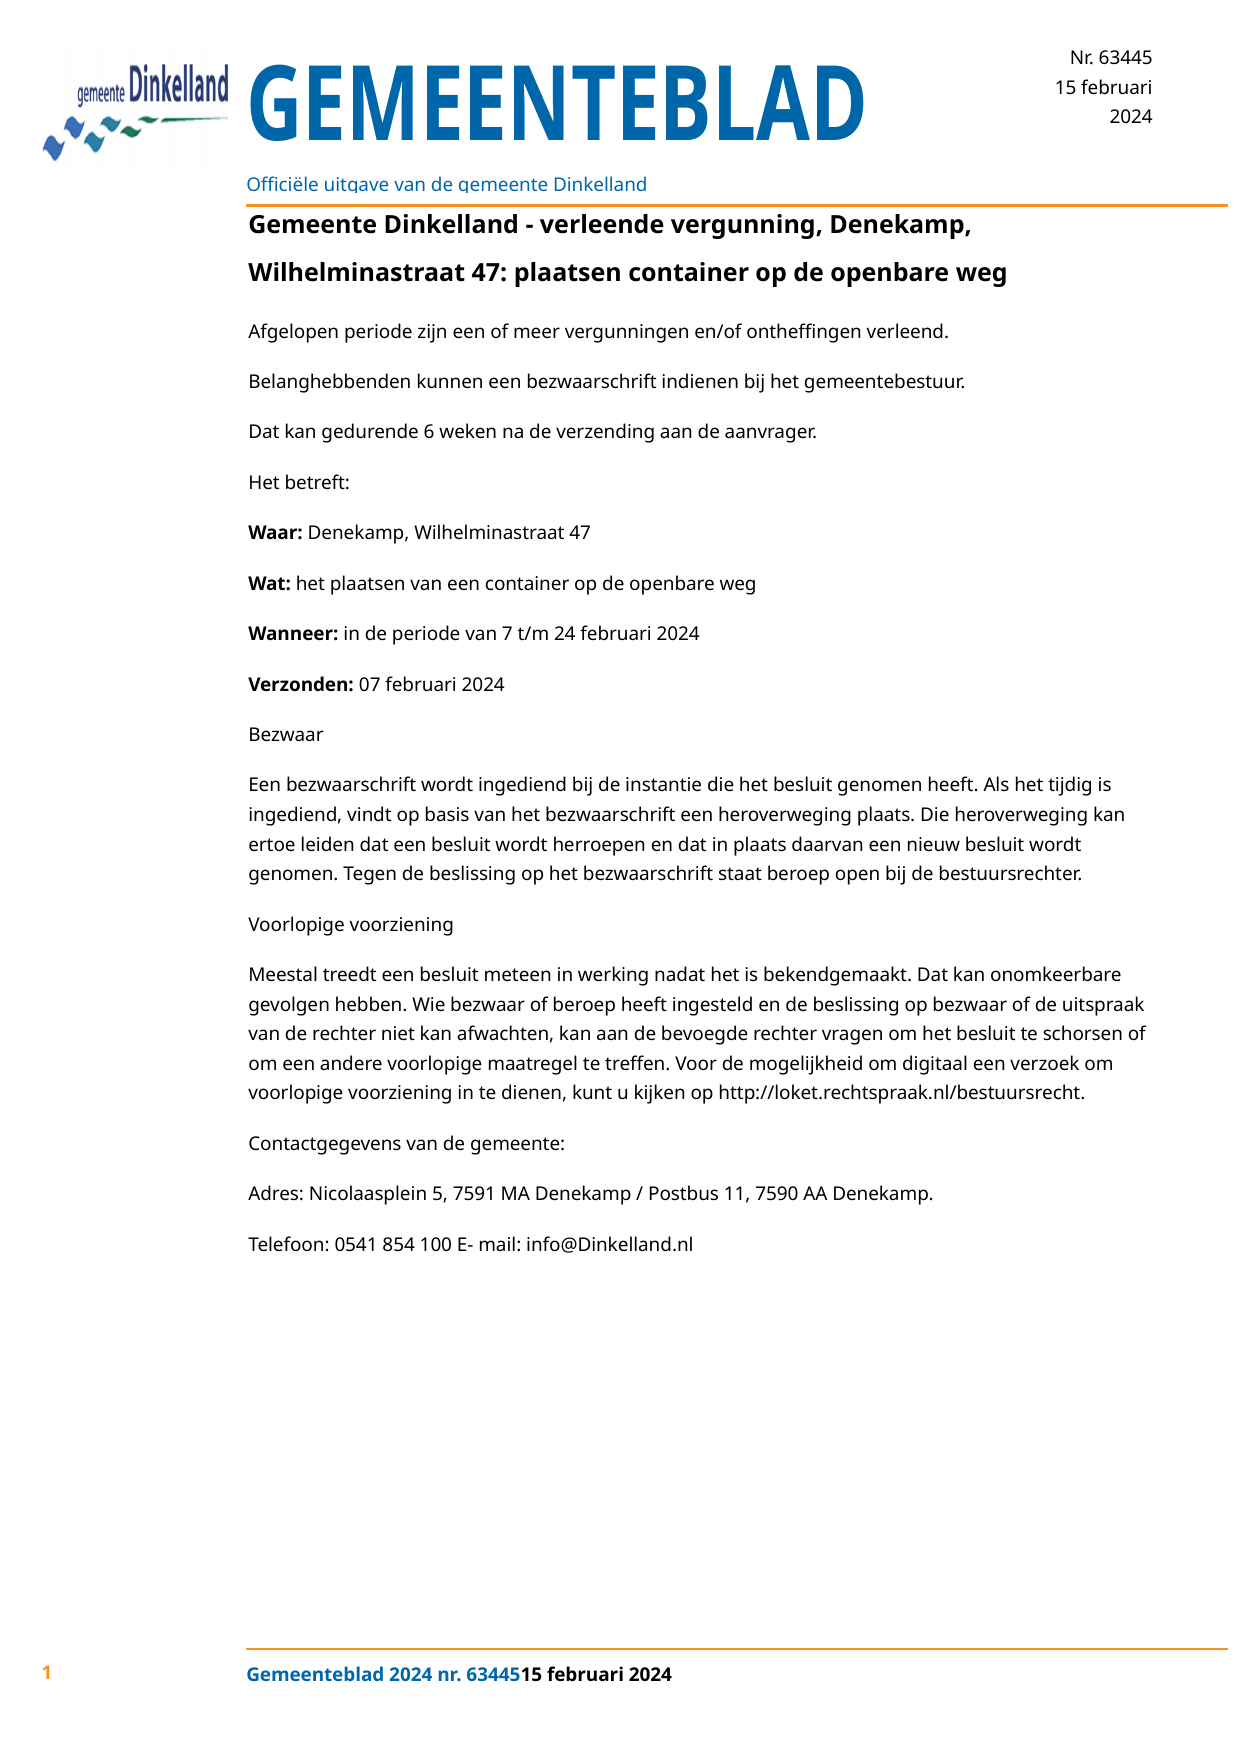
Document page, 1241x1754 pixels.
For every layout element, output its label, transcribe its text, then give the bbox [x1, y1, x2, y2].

text Dat kan gedurende 6 weken na de verzending aan de aanvrager. [248, 419, 1152, 444]
text Gemeente Dinkelland - verleende vergunning, Denekamp, Wilhelminastraat 47: plaatsen container op de openbare weg [248, 207, 1152, 288]
text Wat: het plaatsen van een container op de openbare weg [248, 570, 1152, 596]
text Wanneer: in de periode van 7 t/m 24 februari 2024 [248, 620, 1152, 646]
text Telefoon: 0541 854 100 E- mail: info@Dinkelland.nl [248, 1231, 1152, 1257]
text Afgelopen periode zijn een of meer vergunningen en/of ontheffingen verleend. [248, 318, 1152, 344]
text Het betreft: [248, 469, 1152, 495]
text Contactgegevens van de gemeente: [248, 1130, 1152, 1156]
text Waar: Denekamp, Wilhelminastraat 47 [248, 519, 1152, 545]
text Bezwaar [248, 721, 1152, 747]
text Een bezwaarschrift wordt ingediend bij de instantie die het besluit genomen heeft. Als het tijdig is ingediend, vindt op basis van het bezwaarschrift een heroverweging plaats. Die heroverweging kan ertoe leiden dat een besluit wordt herroepen en dat in plaats daarvan een nieuw besluit wordt genomen. Tegen de beslissing op het bezwaarschrift staat beroep open bij de bestuursrechter. [248, 772, 1152, 886]
text Belanghebbenden kunnen een bezwaarschrift indienen bij het gemeentebestuur. [248, 368, 1152, 394]
text Verzonden: 07 februari 2024 [248, 671, 1152, 697]
text Voorlopige voorziening [248, 911, 1152, 937]
text Adres: Nicolaasplein 5, 7591 MA Denekamp / Postbus 11, 7590 AA Denekamp. [248, 1180, 1152, 1206]
picture [41, 47, 231, 172]
text Meestal treedt een besluit meteen in werking nadat het is bekendgemaakt. Dat kan onomkeerbare gevolgen hebben. Wie bezwaar of beroep heeft ingesteld en de beslissing op bezwaar of de uitspraak van de rechter niet kan afwachten, kan aan de bevoegde rechter vragen om het besluit te schorsen of om een andere voorlopige maatregel te treffen. Voor de mogelijkheid om digitaal een verzoek om voorlopige voorziening in te dienen, kunt u kijken op http://loket.rechtspraak.nl/bestuursrecht. [248, 961, 1152, 1105]
